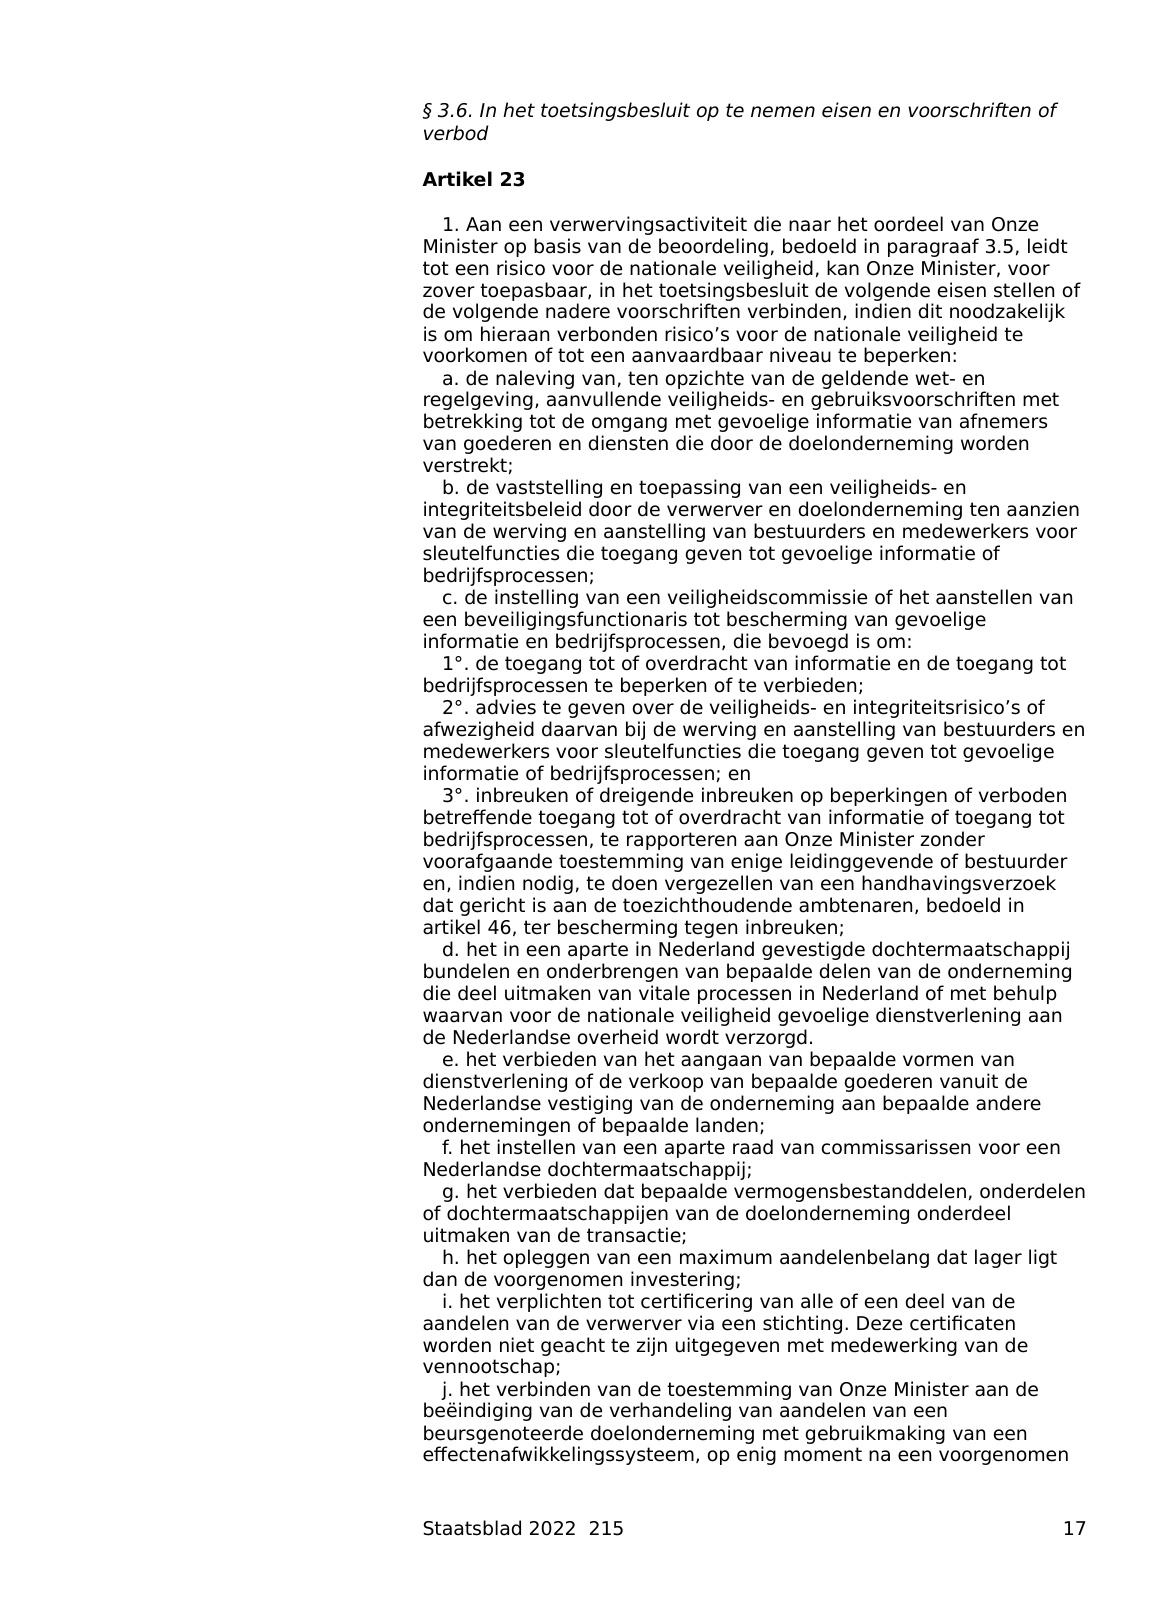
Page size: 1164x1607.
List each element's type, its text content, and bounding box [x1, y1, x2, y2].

text i. het verplichten tot certificering van alle of een deel van de aandelen van de verwerver via een stichting. Deze certificaten worden niet geacht te zijn uitgegeven met medewerking van de vennootschap; [422, 1291, 1087, 1378]
text 3°. inbreuken of dreigende inbreuken op beperkingen of verboden betreffende toegang tot of overdracht van informatie of toegang tot bedrijfsprocessen, te rapporteren aan Onze Minister zonder voorafgaande toestemming van enige leidinggevende of bestuurder en, indien nodig, te doen vergezellen van een handhavingsverzoek dat gericht is aan de toezichthoudende ambtenaren, bedoeld in artikel 46, ter bescherming tegen inbreuken; [422, 785, 1087, 939]
text j. het verbinden van de toestemming van Onze Minister aan de beëindiging van de verhandeling van aandelen van een beursgenoteerde doelonderneming met gebruikmaking van een effectenafwikkelingssysteem, op enig moment na een voorgenomen [422, 1378, 1087, 1466]
text f. het instellen van een aparte raad van commissarissen voor een Nederlandse dochtermaatschappij; [422, 1137, 1087, 1181]
subtitle Artikel 23 [422, 169, 1087, 191]
text h. het opleggen van een maximum aandelenbelang dat lager ligt dan de voorgenomen investering; [422, 1247, 1087, 1291]
text 1°. de toegang tot of overdracht van informatie en de toegang tot bedrijfsprocessen te beperken of te verbieden; [422, 653, 1087, 697]
text d. het in een aparte in Nederland gevestigde dochtermaatschappij bundelen en onderbrengen van bepaalde delen van de onderneming die deel uitmaken van vitale processen in Nederland of met behulp waarvan voor de nationale veiligheid gevoelige dienstverlening aan de Nederlandse overheid wordt verzorgd. [422, 939, 1087, 1049]
text 2°. advies te geven over de veiligheids- en integriteitsrisico’s of afwezigheid daarvan bij de werving en aanstelling van bestuurders en medewerkers voor sleutelfuncties die toegang geven tot gevoelige informatie of bedrijfsprocessen; en [422, 697, 1087, 785]
text g. het verbieden dat bepaalde vermogensbestanddelen, onderdelen of dochtermaatschappijen van de doelonderneming onderdeel uitmaken van de transactie; [422, 1181, 1087, 1247]
text 1. Aan een verwervingsactiviteit die naar het oordeel van Onze Minister op basis van de beoordeling, bedoeld in paragraaf 3.5, leidt tot een risico voor de nationale veiligheid, kan Onze Minister, voor zover toepasbaar, in het toetsingsbesluit de volgende eisen stellen of de volgende nadere voorschriften verbinden, indien dit noodzakelijk is om hieraan verbonden risico’s voor de nationale veiligheid te voorkomen of tot een aanvaardbaar niveau te beperken: [422, 213, 1087, 367]
text a. de naleving van, ten opzichte van de geldende wet- en regelgeving, aanvullende veiligheids- en gebruiksvoorschriften met betrekking tot de omgang met gevoelige informatie van afnemers van goederen en diensten die door de doelonderneming worden verstrekt; [422, 367, 1087, 477]
text e. het verbieden van het aangaan van bepaalde vormen van dienstverlening of de verkoop van bepaalde goederen vanuit de Nederlandse vestiging van de onderneming aan bepaalde andere ondernemingen of bepaalde landen; [422, 1049, 1087, 1137]
subtitle § 3.6. In het toetsingsbesluit op te nemen eisen en voorschriften of verbod [422, 100, 1087, 144]
text b. de vaststelling en toepassing van een veiligheids- en integriteitsbeleid door de verwerver en doelonderneming ten aanzien van de werving en aanstelling van bestuurders en medewerkers voor sleutelfuncties die toegang geven tot gevoelige informatie of bedrijfsprocessen; [422, 477, 1087, 587]
text c. de instelling van een veiligheidscommissie of het aanstellen van een beveiligingsfunctionaris tot bescherming van gevoelige informatie en bedrijfsprocessen, die bevoegd is om: [422, 587, 1087, 653]
